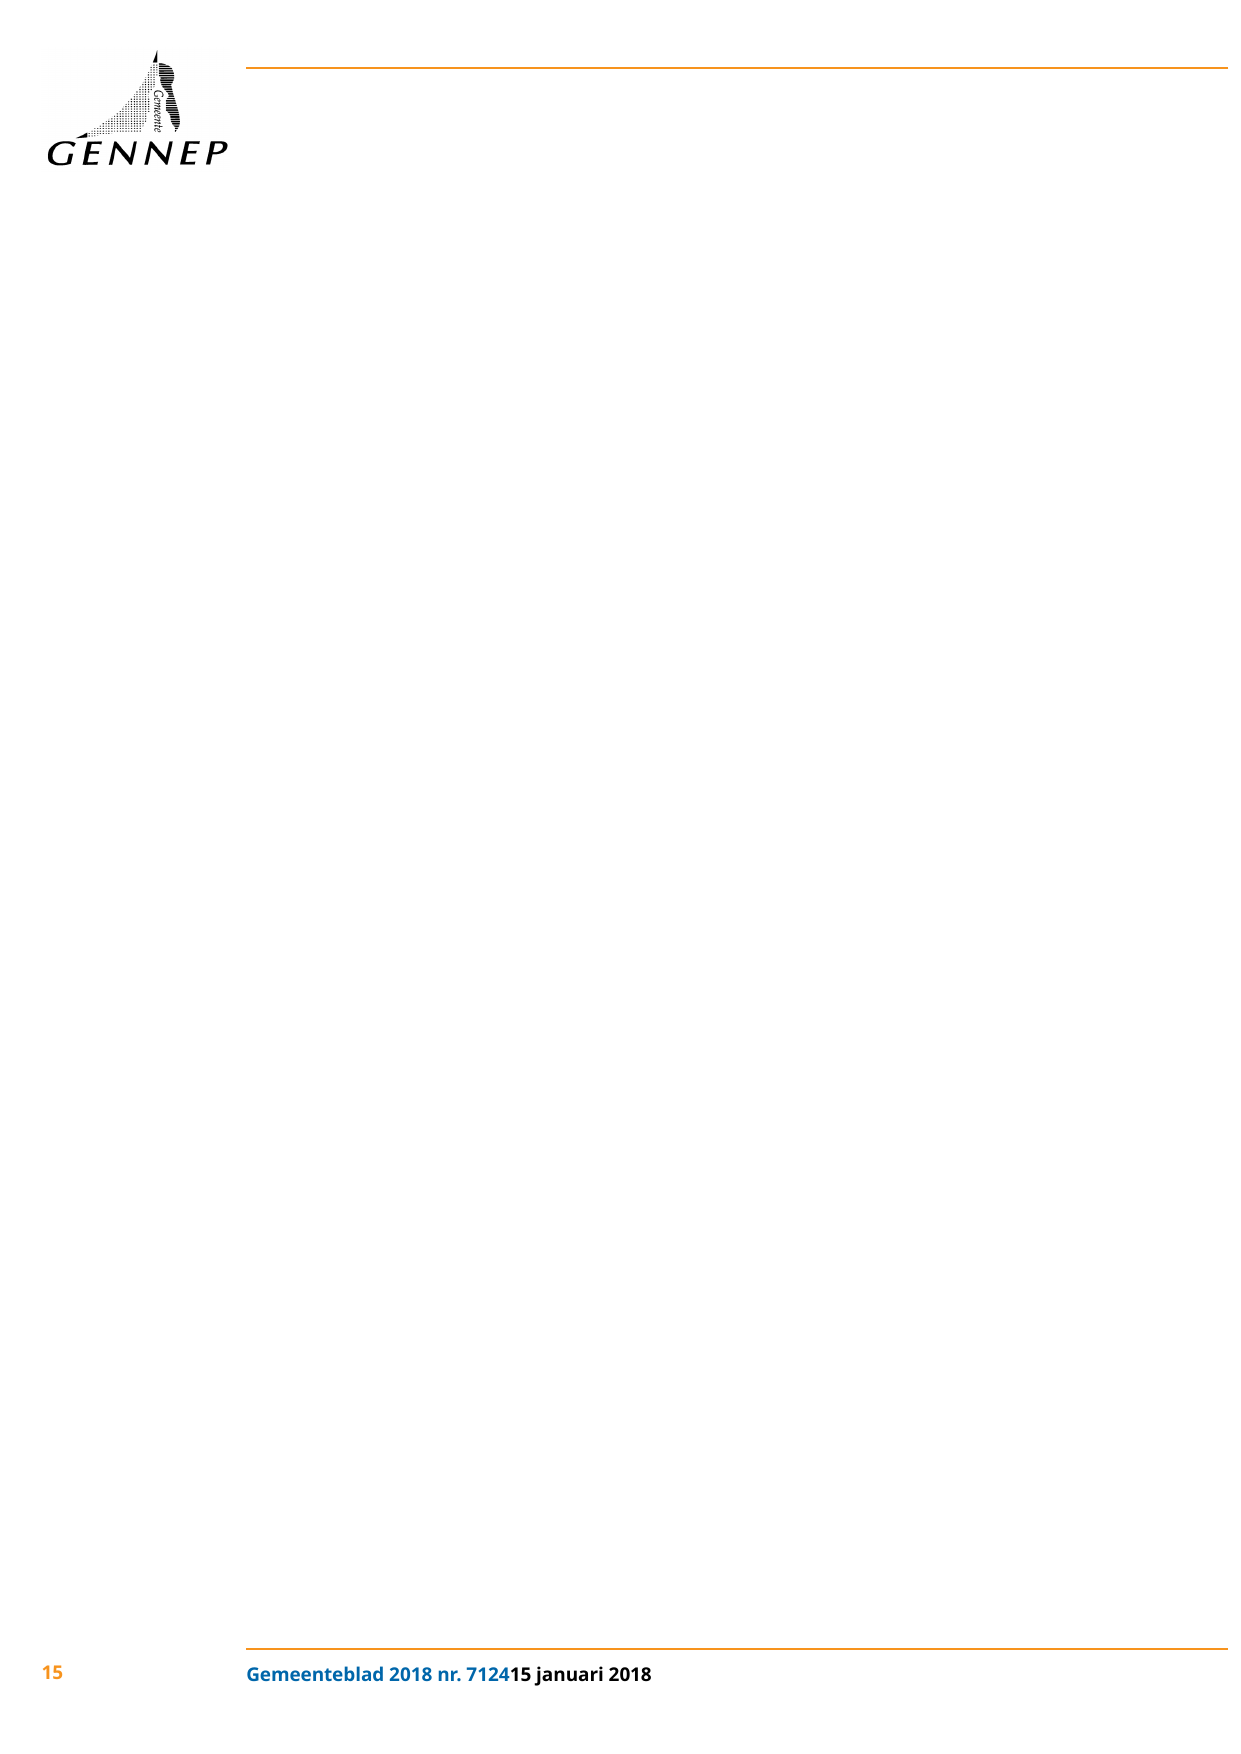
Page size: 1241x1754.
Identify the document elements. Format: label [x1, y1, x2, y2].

picture [41, 47, 231, 172]
